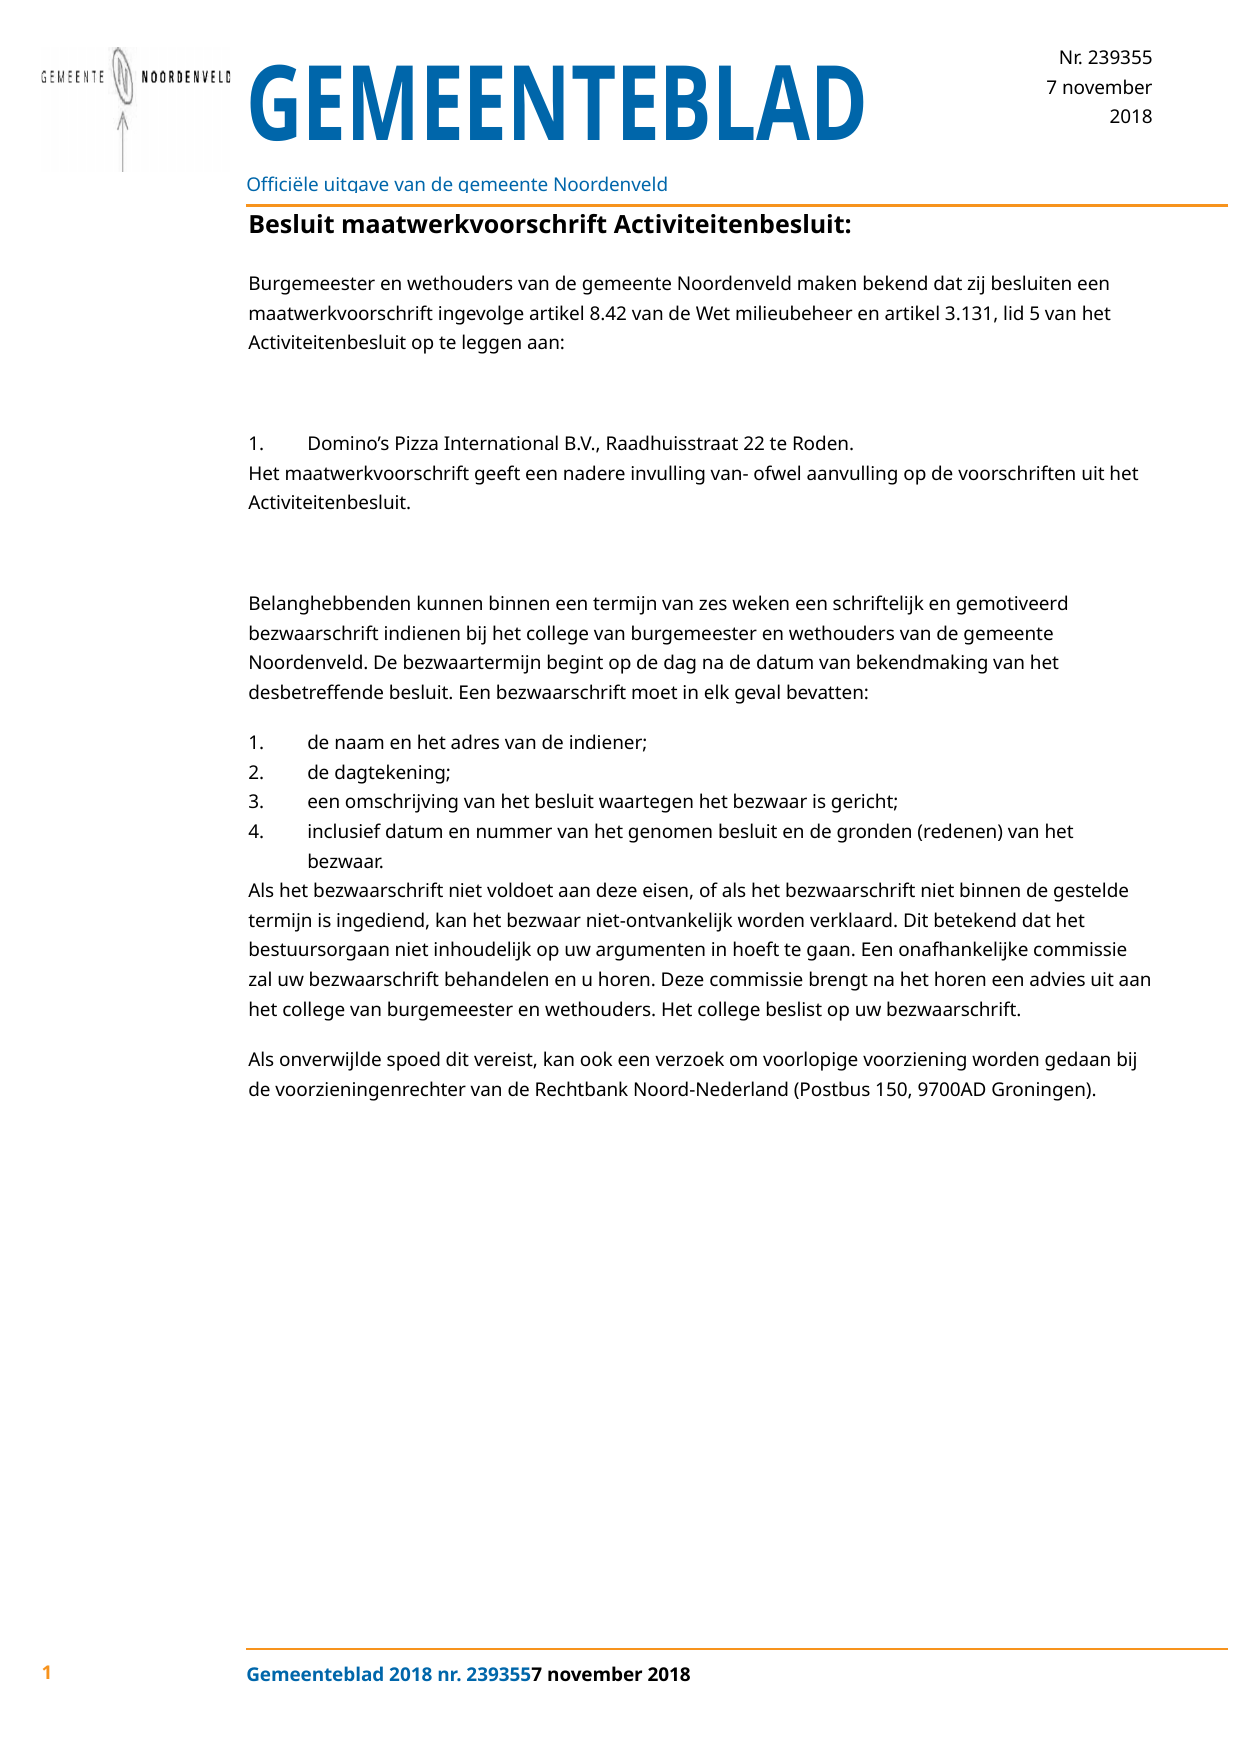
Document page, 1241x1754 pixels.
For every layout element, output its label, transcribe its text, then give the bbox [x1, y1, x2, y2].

list een omschrijving van het besluit waartegen het bezwaar is gericht; [248, 789, 1152, 814]
picture [41, 47, 231, 172]
text Burgemeester en wethouders van de gemeente Noordenveld maken bekend dat zij besluiten een maatwerkvoorschrift ingevolge artikel 8.42 van de Wet milieubeheer en artikel 3.131, lid 5 van het Activiteitenbesluit op te leggen aan: [248, 270, 1152, 355]
list inclusief datum en nummer van het genomen besluit en de gronden (redenen) van het bezwaar. [248, 818, 1152, 873]
list Domino’s Pizza International B.V., Raadhuisstraat 22 te Roden. [248, 430, 1152, 456]
text Als onverwijlde spoed dit vereist, kan ook een verzoek om voorlopige voorziening worden gedaan bij de voorzieningenrechter van de Rechtbank Noord-Nederland (Postbus 150, 9700AD Groningen). [248, 1046, 1152, 1101]
text Besluit maatwerkvoorschrift Activiteitenbesluit: [248, 207, 1152, 241]
list de naam en het adres van de indiener; [248, 729, 1152, 755]
text Als het bezwaarschrift niet voldoet aan deze eisen, of als het bezwaarschrift niet binnen de gestelde termijn is ingediend, kan het bezwaar niet-ontvankelijk worden verklaard. Dit betekend dat het bestuursorgaan niet inhoudelijk op uw argumenten in hoeft te gaan. Een onafhankelijke commissie zal uw bezwaarschrift behandelen en u horen. Deze commissie brengt na het horen een advies uit aan het college van burgemeester en wethouders. Het college beslist op uw bezwaarschrift. [248, 877, 1152, 1021]
list de dagtekening; [248, 759, 1152, 785]
text Het maatwerkvoorschrift geeft een nadere invulling van- ofwel aanvulling op de voorschriften uit het Activiteitenbesluit. [248, 460, 1152, 515]
text Belanghebbenden kunnen binnen een termijn van zes weken een schriftelijk en gemotiveerd bezwaarschrift indienen bij het college van burgemeester en wethouders van de gemeente Noordenveld. De bezwaartermijn begint op de dag na de datum van bekendmaking van het desbetreffende besluit. Een bezwaarschrift moet in elk geval bevatten: [248, 590, 1152, 705]
